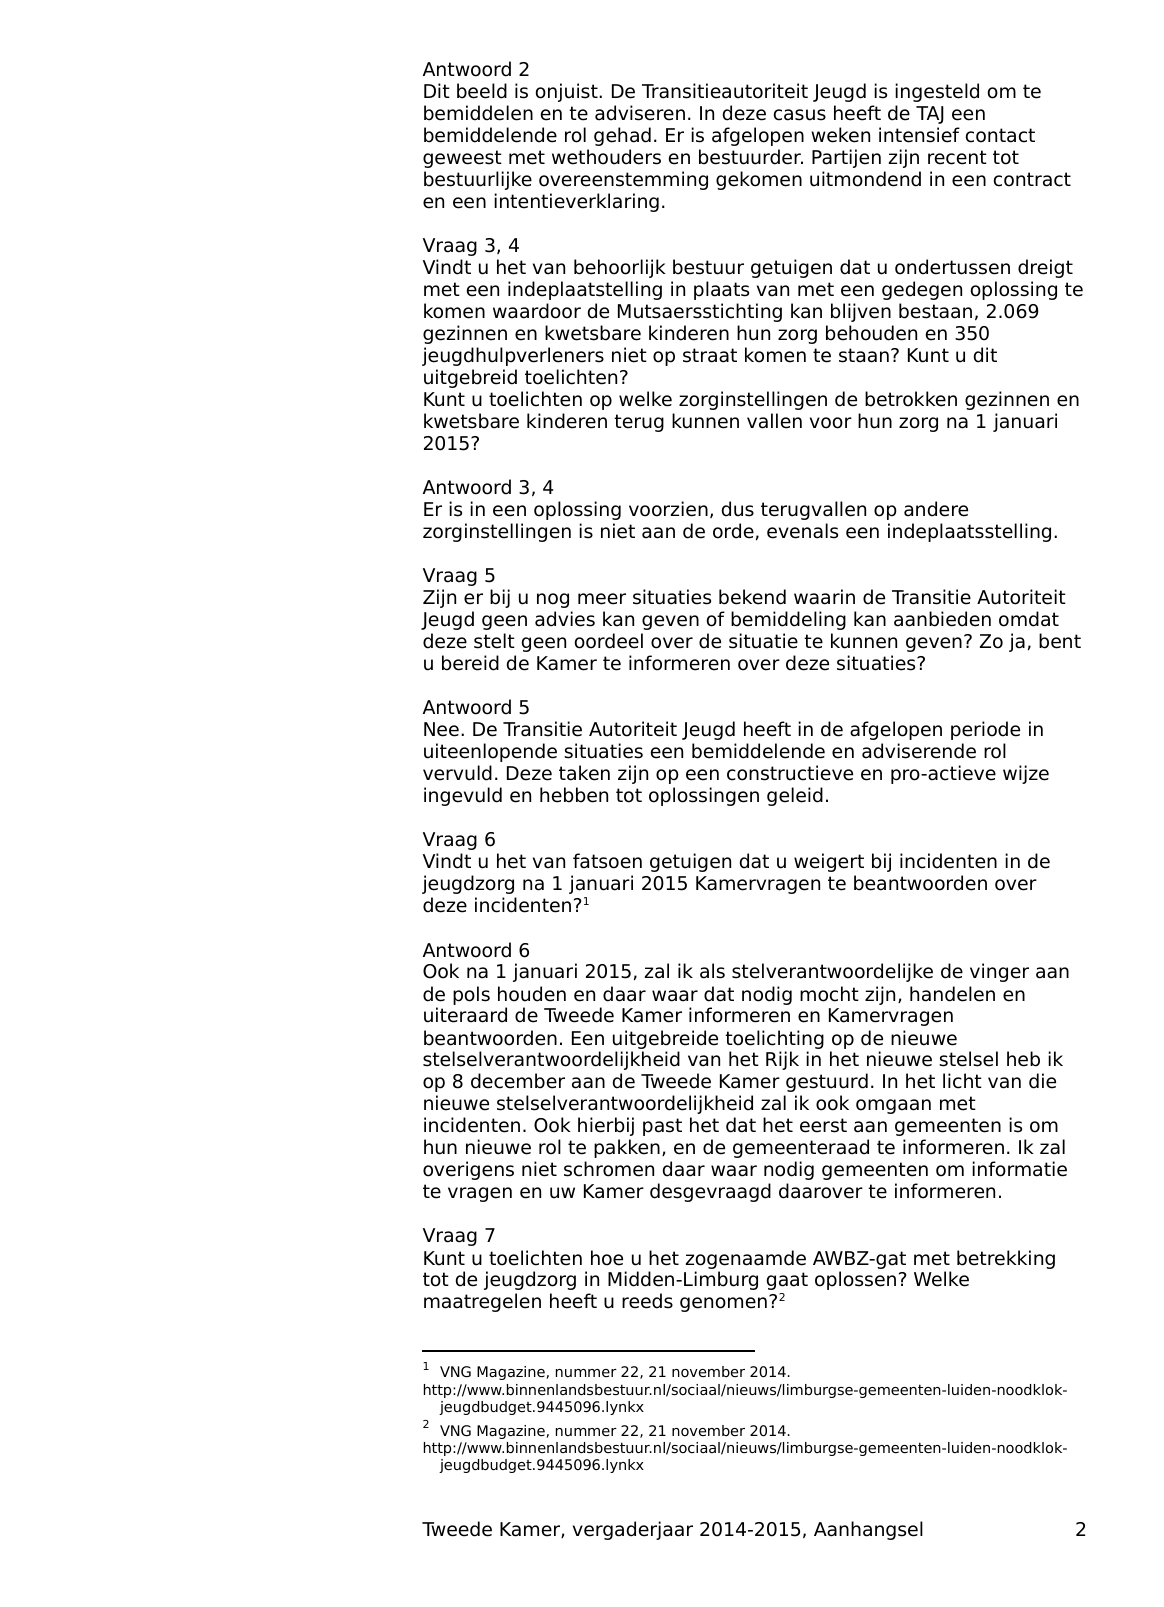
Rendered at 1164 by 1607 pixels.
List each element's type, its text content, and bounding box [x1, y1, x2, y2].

text VNG Magazine, nummer 22, 21 november 2014. [422, 1418, 1087, 1441]
text Er is in een oplossing voorzien, dus terugvallen op andere zorginstellingen is niet aan de orde, evenals een indeplaatsstelling. [422, 499, 1087, 543]
text Vraag 5 [422, 565, 1087, 587]
text Vraag 3, 4 [422, 235, 1087, 257]
text VNG Magazine, nummer 22, 21 november 2014. [422, 1360, 1087, 1382]
text Antwoord 3, 4 [422, 477, 1087, 499]
text Vraag 6 [422, 829, 1087, 851]
text Kunt u toelichten hoe u het zogenaamde AWBZ-gat met betrekking tot de jeugdzorg in Midden-Limburg gaat oplossen? Welke maatregelen heeft u reeds genomen? [422, 1247, 1087, 1313]
text Nee. De Transitie Autoriteit Jeugd heeft in de afgelopen periode in uiteenlopende situaties een bemiddelende en adviserende rol vervuld. Deze taken zijn op een constructieve en pro-actieve wijze ingevuld en hebben tot oplossingen geleid. [422, 719, 1087, 807]
text Kunt u toelichten op welke zorginstellingen de betrokken gezinnen en kwetsbare kinderen terug kunnen vallen voor hun zorg na 1 januari 2015? [422, 389, 1087, 455]
text Antwoord 2 [422, 59, 1087, 81]
text Antwoord 5 [422, 697, 1087, 719]
text Zijn er bij u nog meer situaties bekend waarin de Transitie Autoriteit Jeugd geen advies kan geven of bemiddeling kan aanbieden omdat deze stelt geen oordeel over de situatie te kunnen geven? Zo ja, bent u bereid de Kamer te informeren over deze situaties? [422, 587, 1087, 675]
text http://www.binnenlandsbestuur.nl/sociaal/nieuws/limburgse-gemeenten-luiden-noodklok-jeugdbudget.9445096.lynkx [422, 1441, 1087, 1474]
text http://www.binnenlandsbestuur.nl/sociaal/nieuws/limburgse-gemeenten-luiden-noodklok-jeugdbudget.9445096.lynkx [422, 1382, 1087, 1416]
text Vindt u het van fatsoen getuigen dat u weigert bij incidenten in de jeugdzorg na 1 januari 2015 Kamervragen te beantwoorden over deze incidenten? [422, 851, 1087, 917]
text Vraag 7 [422, 1225, 1087, 1247]
text Vindt u het van behoorlijk bestuur getuigen dat u ondertussen dreigt met een indeplaatstelling in plaats van met een gedegen oplossing te komen waardoor de Mutsaersstichting kan blijven bestaan, 2.069 gezinnen en kwetsbare kinderen hun zorg behouden en 350 jeugdhulpverleners niet op straat komen te staan? Kunt u dit uitgebreid toelichten? [422, 257, 1087, 389]
text Dit beeld is onjuist. De Transitieautoriteit Jeugd is ingesteld om te bemiddelen en te adviseren. In deze casus heeft de TAJ een bemiddelende rol gehad. Er is afgelopen weken intensief contact geweest met wethouders en bestuurder. Partijen zijn recent tot bestuurlijke overeenstemming gekomen uitmondend in een contract en een intentieverklaring. [422, 81, 1087, 213]
text Ook na 1 januari 2015, zal ik als stelverantwoordelijke de vinger aan de pols houden en daar waar dat nodig mocht zijn, handelen en uiteraard de Tweede Kamer informeren en Kamervragen beantwoorden. Een uitgebreide toelichting op de nieuwe stelselverantwoordelijkheid van het Rijk in het nieuwe stelsel heb ik op 8 december aan de Tweede Kamer gestuurd. In het licht van die nieuwe stelselverantwoordelijkheid zal ik ook omgaan met incidenten. Ook hierbij past het dat het eerst aan gemeenten is om hun nieuwe rol te pakken, en de gemeenteraad te informeren. Ik zal overigens niet schromen daar waar nodig gemeenten om informatie te vragen en uw Kamer desgevraagd daarover te informeren. [422, 961, 1087, 1203]
text Antwoord 6 [422, 939, 1087, 961]
